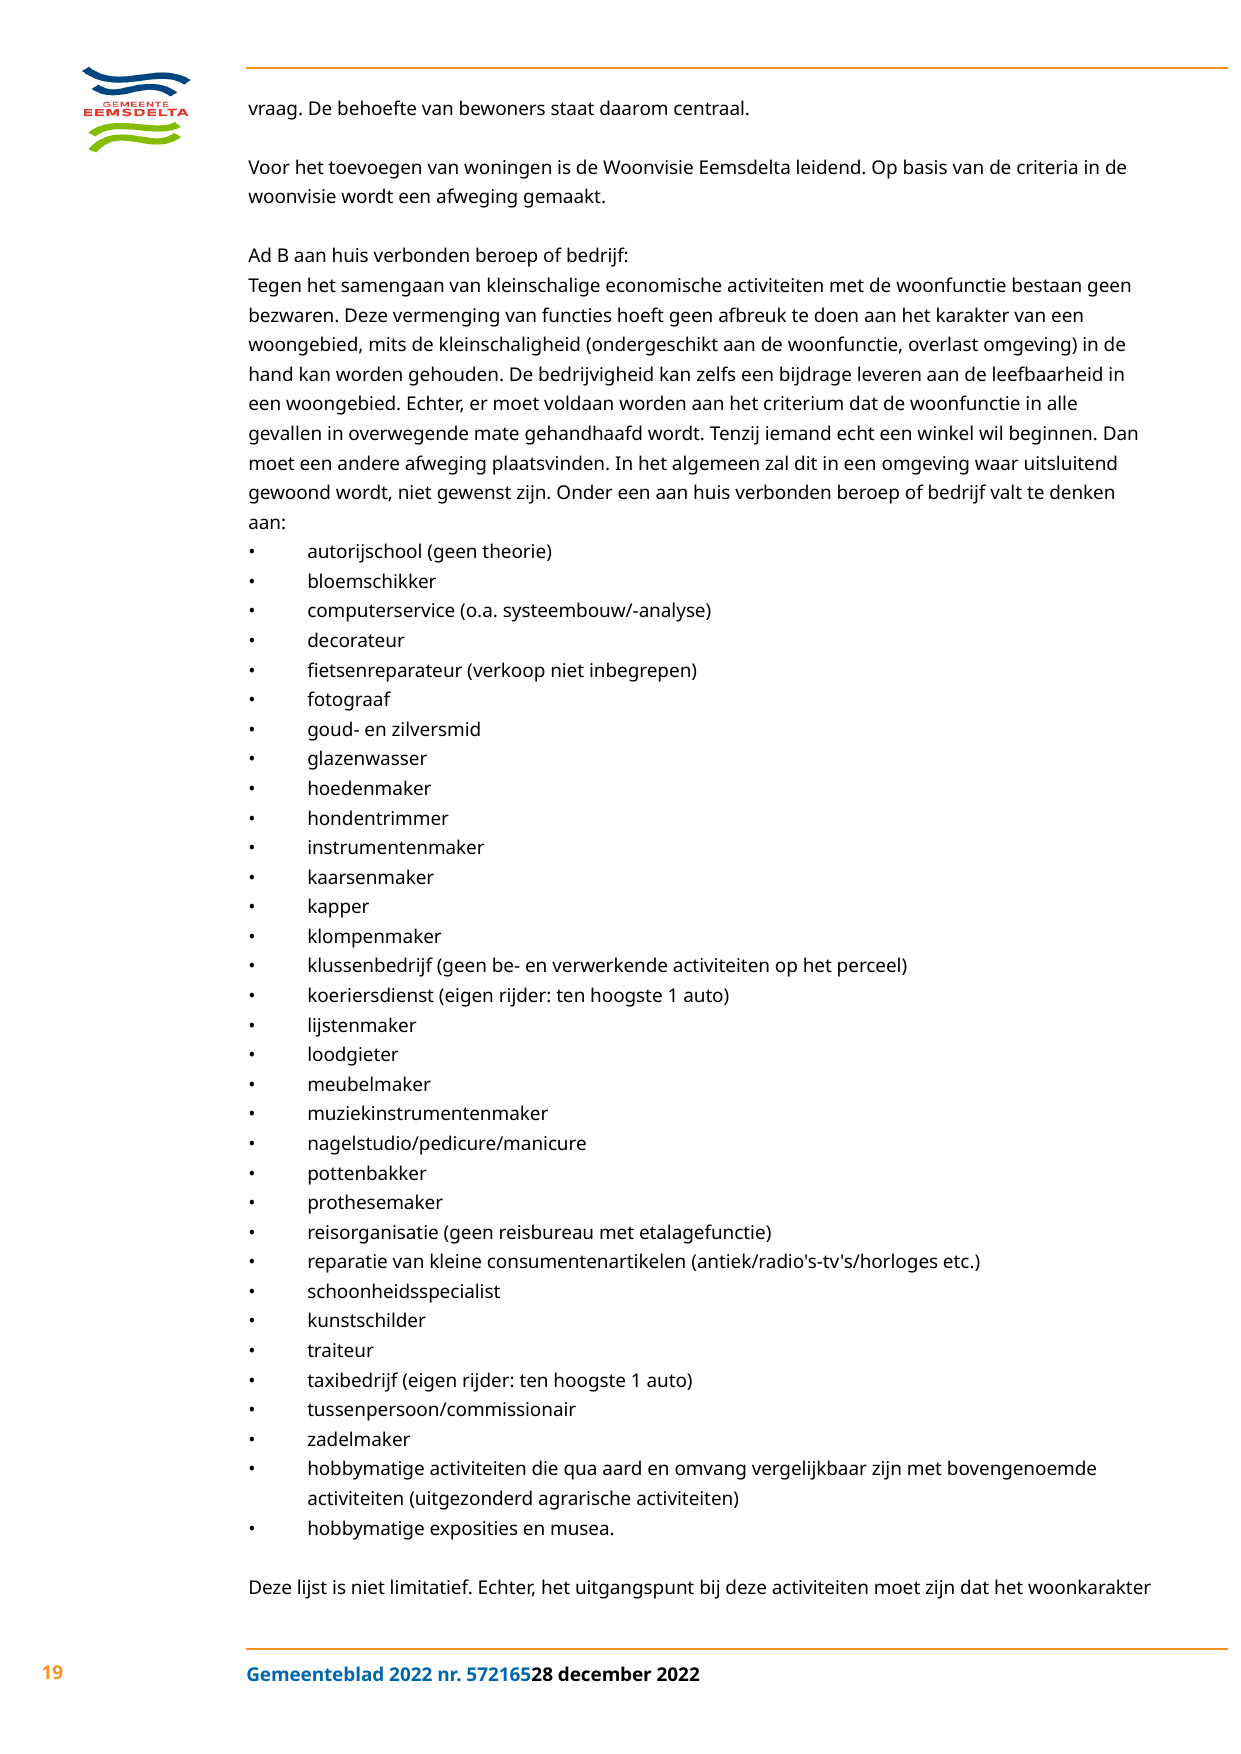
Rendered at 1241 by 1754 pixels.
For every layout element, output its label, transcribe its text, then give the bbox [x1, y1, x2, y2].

text Deze lijst is niet limitatief. Echter, het uitgangspunt bij deze activiteiten moet zijn dat het woonkarakter [248, 1574, 1152, 1600]
list hondentrimmer [248, 805, 1152, 831]
list klussenbedrijf (geen be- en verwerkende activiteiten op het perceel) [248, 953, 1152, 978]
list hobbymatige activiteiten die qua aard en omvang vergelijkbaar zijn met bovengenoemde activiteiten (uitgezonderd agrarische activiteiten) [248, 1456, 1152, 1511]
list kapper [248, 893, 1152, 919]
list reisorganisatie (geen reisbureau met etalagefunctie) [248, 1219, 1152, 1245]
list bloemschikker [248, 568, 1152, 594]
list fietsenreparateur (verkoop niet inbegrepen) [248, 657, 1152, 683]
list prothesemaker [248, 1189, 1152, 1215]
list kaarsenmaker [248, 864, 1152, 890]
list reparatie van kleine consumentenartikelen (antiek/radio's-tv's/horloges etc.) [248, 1248, 1152, 1274]
list loodgieter [248, 1041, 1152, 1067]
list koeriersdienst (eigen rijder: ten hoogste 1 auto) [248, 982, 1152, 1008]
list hoedenmaker [248, 775, 1152, 801]
list klompenmaker [248, 923, 1152, 949]
list muziekinstrumentenmaker [248, 1101, 1152, 1126]
list pottenbakker [248, 1160, 1152, 1186]
list tussenpersoon/commissionair [248, 1396, 1152, 1422]
list autorijschool (geen theorie) [248, 538, 1152, 564]
list taxibedrijf (eigen rijder: ten hoogste 1 auto) [248, 1367, 1152, 1393]
list instrumentenmaker [248, 834, 1152, 860]
list kunstschilder [248, 1308, 1152, 1333]
picture [41, 47, 231, 172]
list traiteur [248, 1337, 1152, 1363]
text Tegen het samengaan van kleinschalige economische activiteiten met de woonfunctie bestaan geen bezwaren. Deze vermenging van functies hoeft geen afbreuk te doen aan het karakter van een woongebied, mits de kleinschaligheid (ondergeschikt aan de woonfunctie, overlast omgeving) in de hand kan worden gehouden. De bedrijvigheid kan zelfs een bijdrage leveren aan de leefbaarheid in een woongebied. Echter, er moet voldaan worden aan het criterium dat de woonfunctie in alle gevallen in overwegende mate gehandhaafd wordt. Tenzij iemand echt een winkel wil beginnen. Dan moet een andere afweging plaatsvinden. In het algemeen zal dit in een omgeving waar uitsluitend gewoond wordt, niet gewenst zijn. Onder een aan huis verbonden beroep of bedrijf valt te denken aan: [248, 272, 1152, 535]
list hobbymatige exposities en musea. [248, 1515, 1152, 1541]
list goud- en zilversmid [248, 716, 1152, 742]
list glazenwasser [248, 746, 1152, 771]
text Ad B aan huis verbonden beroep of bedrijf: [248, 243, 1152, 268]
list schoonheidsspecialist [248, 1278, 1152, 1304]
list decorateur [248, 627, 1152, 653]
list lijstenmaker [248, 1012, 1152, 1038]
list meubelmaker [248, 1071, 1152, 1097]
text vraag. De behoefte van bewoners staat daarom centraal. [248, 95, 1152, 121]
list computerservice (o.a. systeembouw/-analyse) [248, 598, 1152, 623]
text Voor het toevoegen van woningen is de Woonvisie Eemsdelta leidend. Op basis van de criteria in de woonvisie wordt een afweging gemaakt. [248, 154, 1152, 209]
list zadelmaker [248, 1426, 1152, 1452]
list nagelstudio/pedicure/manicure [248, 1130, 1152, 1156]
list fotograaf [248, 686, 1152, 712]
